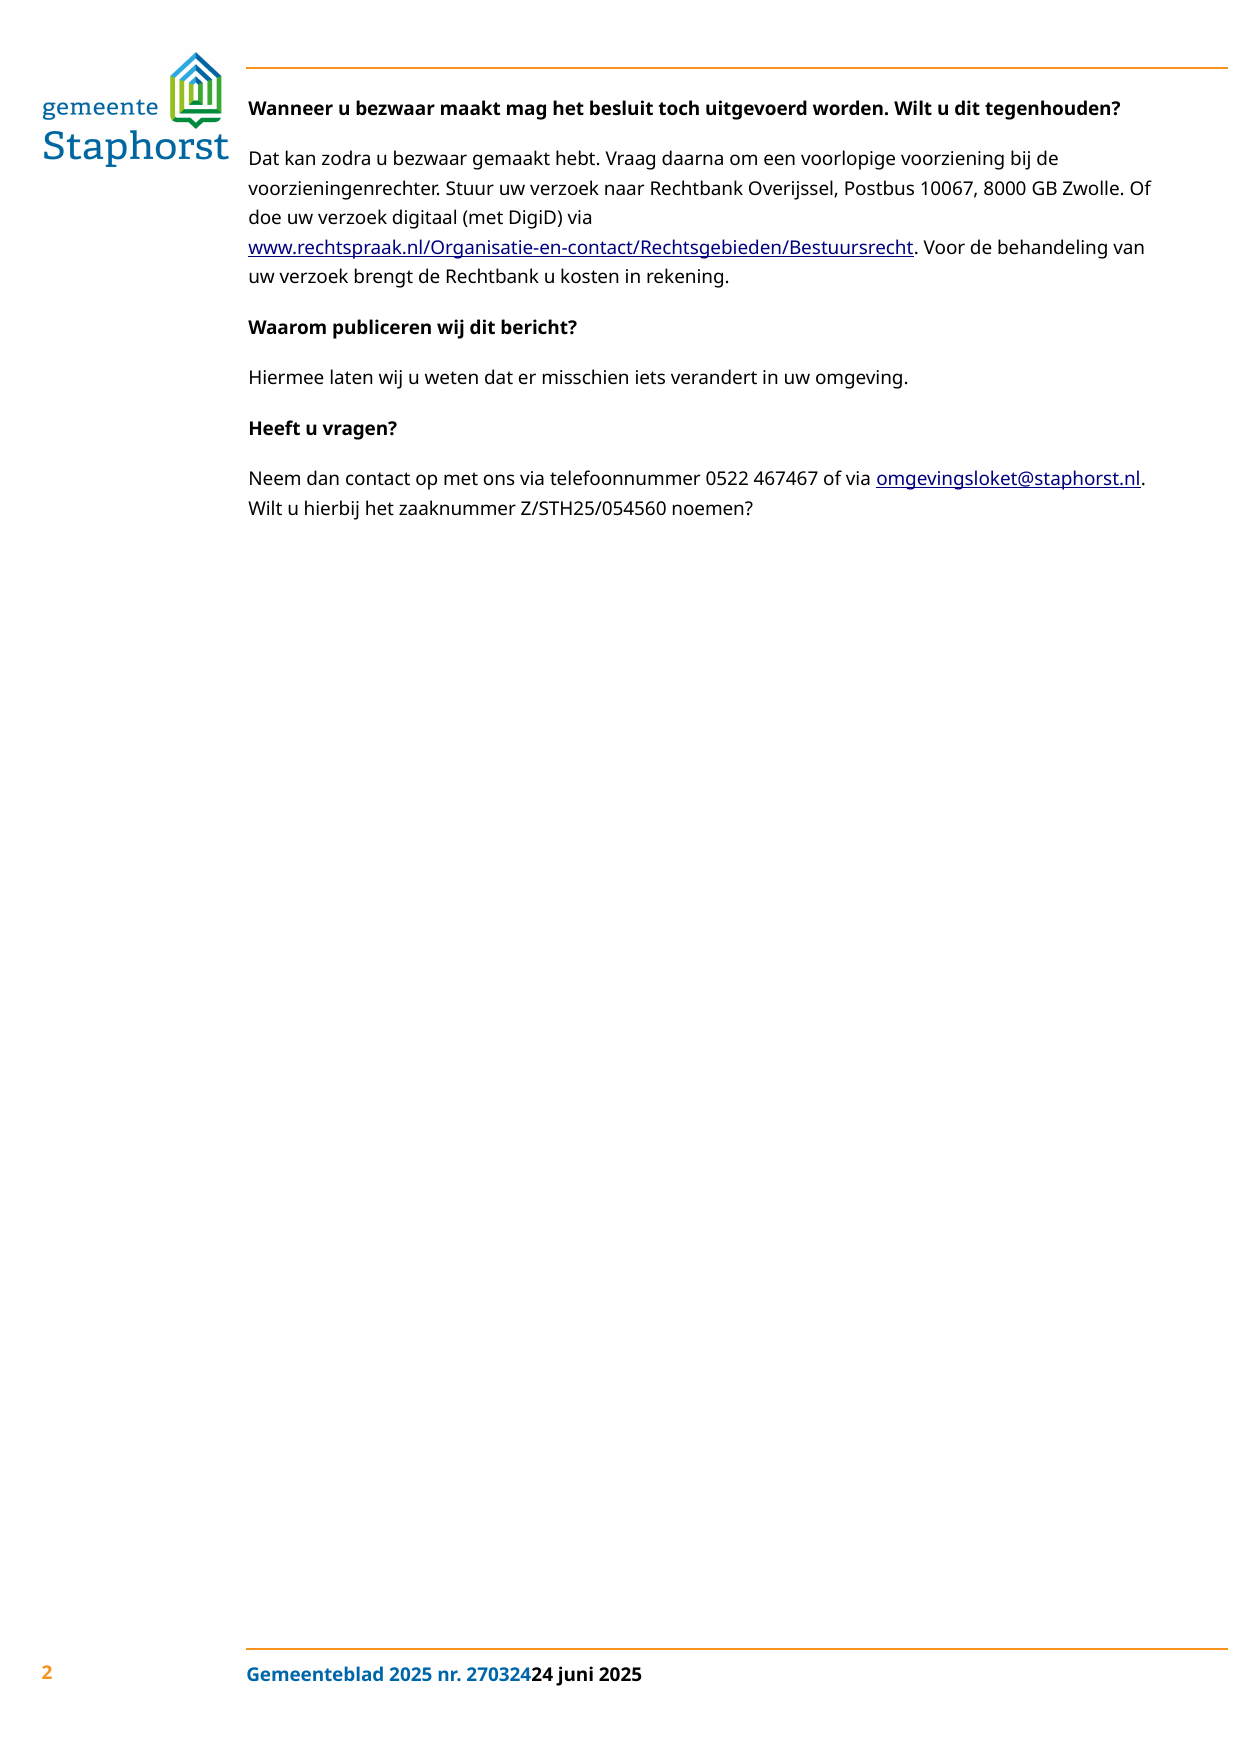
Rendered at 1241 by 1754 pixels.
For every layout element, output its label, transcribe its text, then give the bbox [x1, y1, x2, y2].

text Dat kan zodra u bezwaar gemaakt hebt. Vraag daarna om een voorlopige voorziening bij de voorzieningenrechter. Stuur uw verzoek naar Rechtbank Overijssel, Postbus 10067, 8000 GB Zwolle. Of doe uw verzoek digitaal (met DigiD) via www.rechtspraak.nl/Organisatie-en-contact/Rechtsgebieden/Bestuursrecht. Voor de behandeling van uw verzoek brengt de Rechtbank u kosten in rekening. [248, 145, 1152, 289]
text Waarom publiceren wij dit bericht? [248, 314, 1152, 340]
text Heeft u vragen? [248, 415, 1152, 441]
text Wanneer u bezwaar maakt mag het besluit toch uitgevoerd worden. Wilt u dit tegenhouden? [248, 95, 1152, 121]
text Neem dan contact op met ons via telefoonnummer 0522 467467 of via omgevingsloket@staphorst.nl. Wilt u hierbij het zaaknummer Z/STH25/054560 noemen? [248, 465, 1152, 521]
picture [41, 47, 231, 172]
text Hiermee laten wij u weten dat er misschien iets verandert in uw omgeving. [248, 364, 1152, 390]
